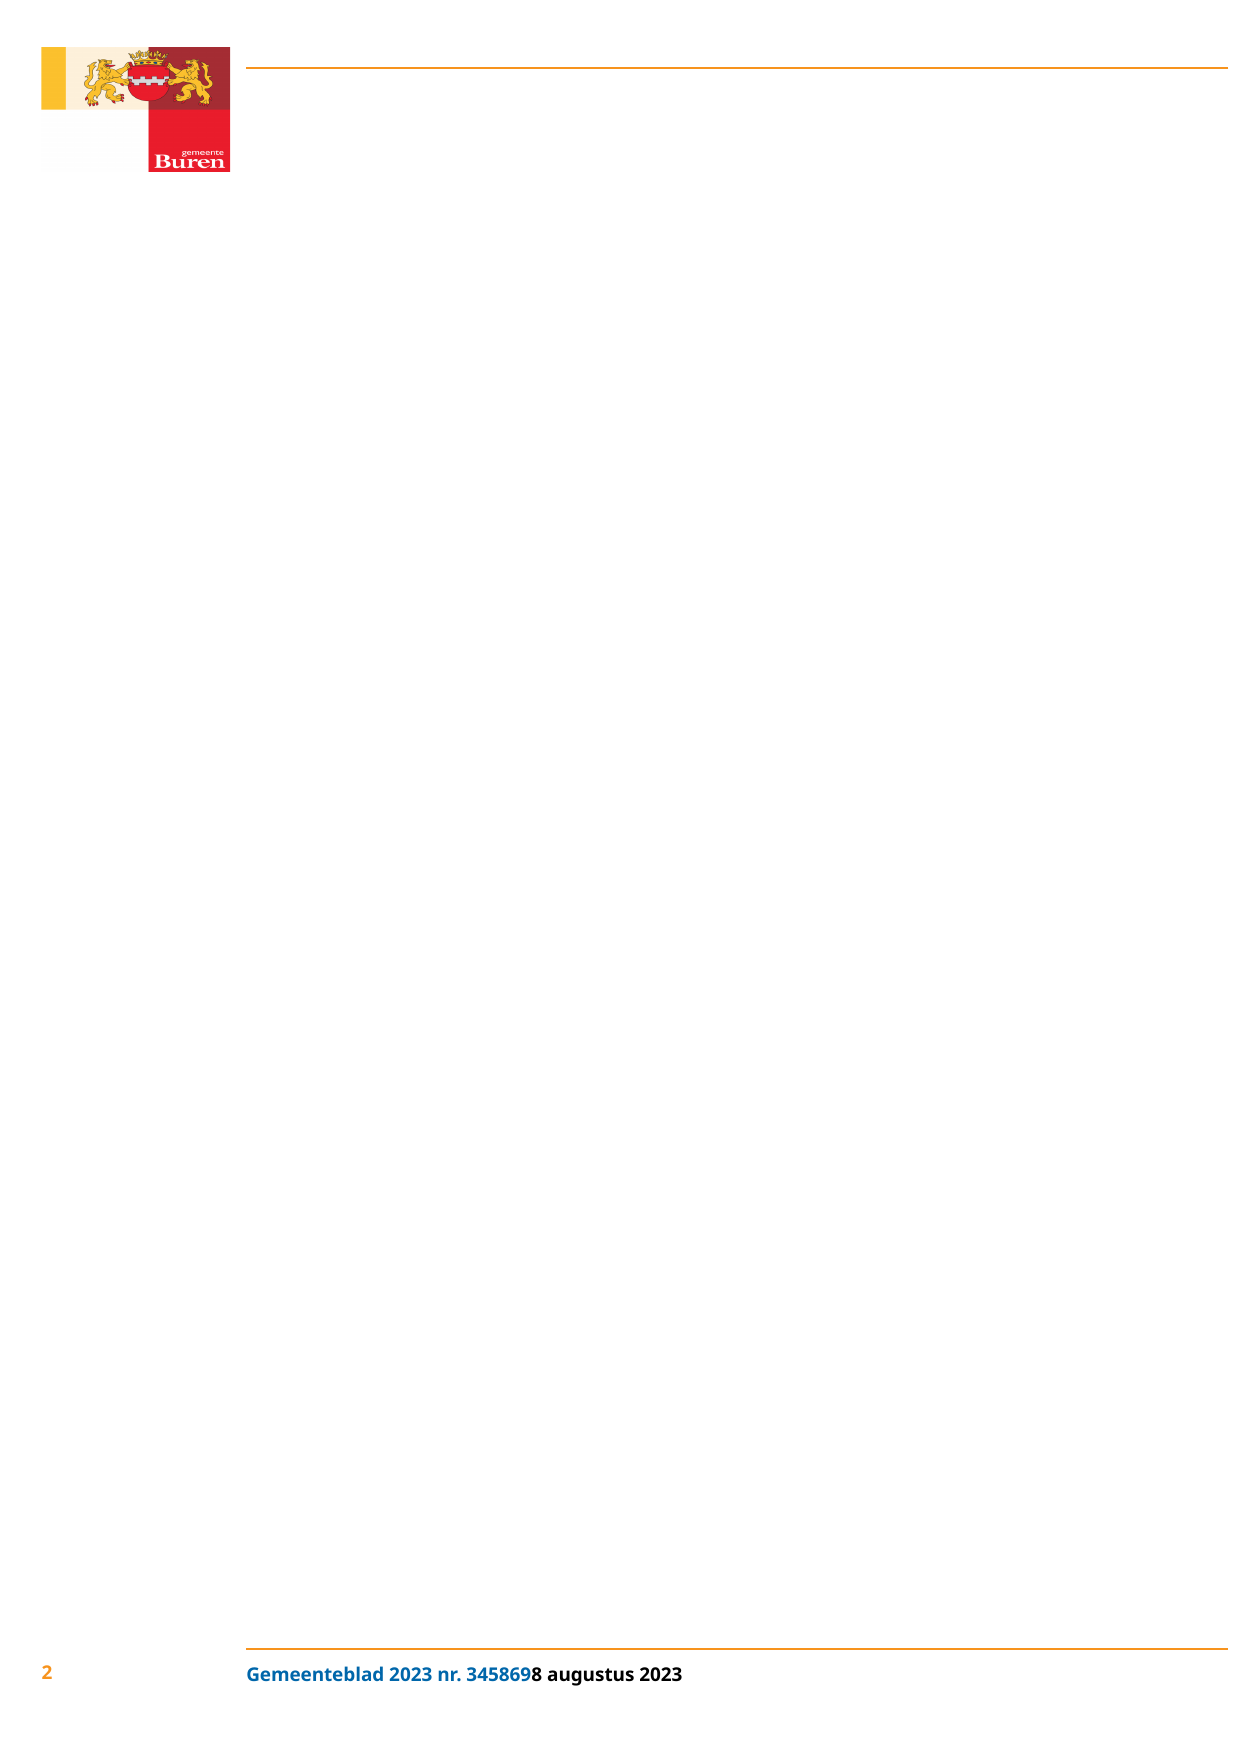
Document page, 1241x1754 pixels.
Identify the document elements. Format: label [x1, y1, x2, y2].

picture [41, 47, 231, 172]
